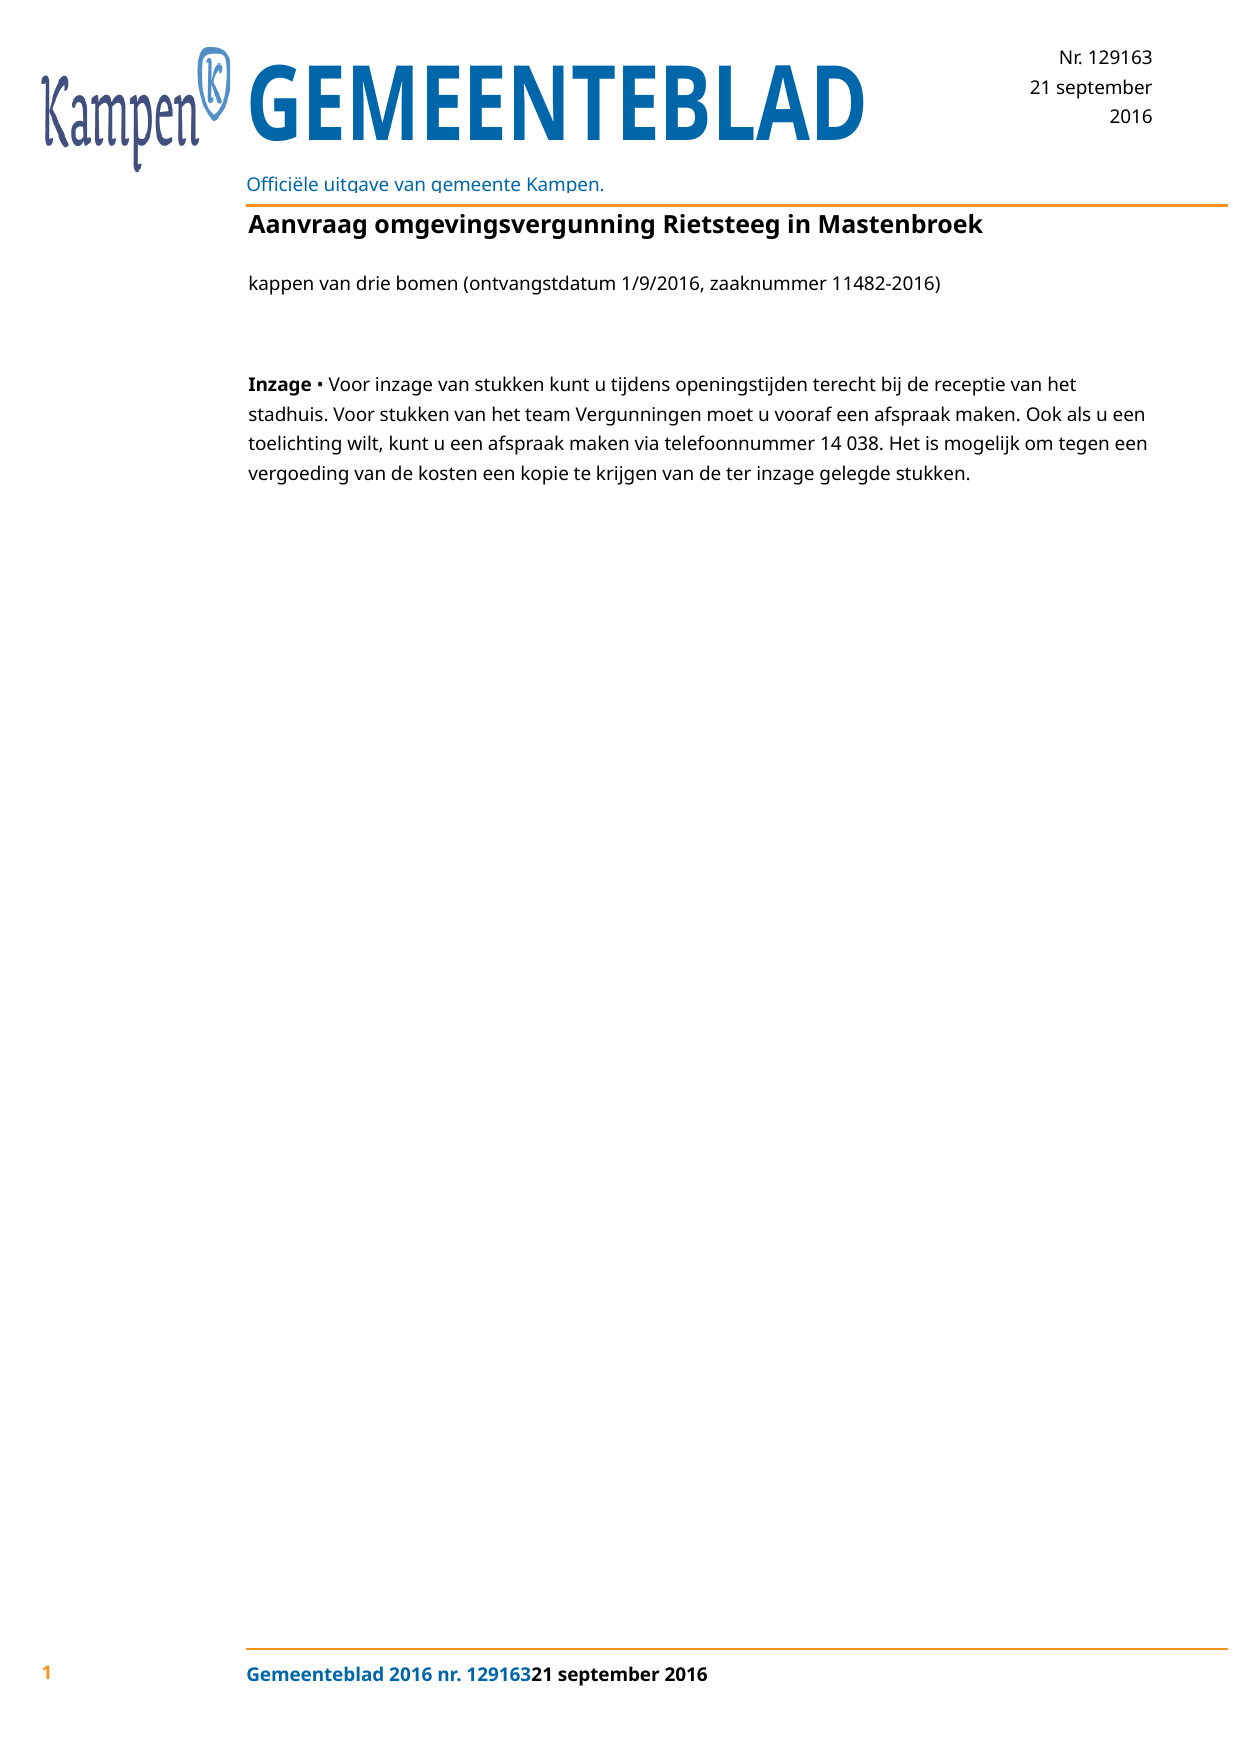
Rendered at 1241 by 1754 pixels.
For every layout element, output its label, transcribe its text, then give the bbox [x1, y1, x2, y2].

text Inzage • Voor inzage van stukken kunt u tijdens openingstijden terecht bij de receptie van het stadhuis. Voor stukken van het team Vergunningen moet u vooraf een afspraak maken. Ook als u een toelichting wilt, kunt u een afspraak maken via telefoonnummer 14 038. Het is mogelijk om tegen een vergoeding van de kosten een kopie te krijgen van de ter inzage gelegde stukken. [248, 371, 1152, 486]
text kappen van drie bomen (ontvangstdatum 1/9/2016, zaaknummer 11482-2016) [248, 270, 1152, 296]
text Aanvraag omgevingsvergunning Rietsteeg in Mastenbroek [248, 207, 1152, 241]
picture [41, 47, 231, 172]
